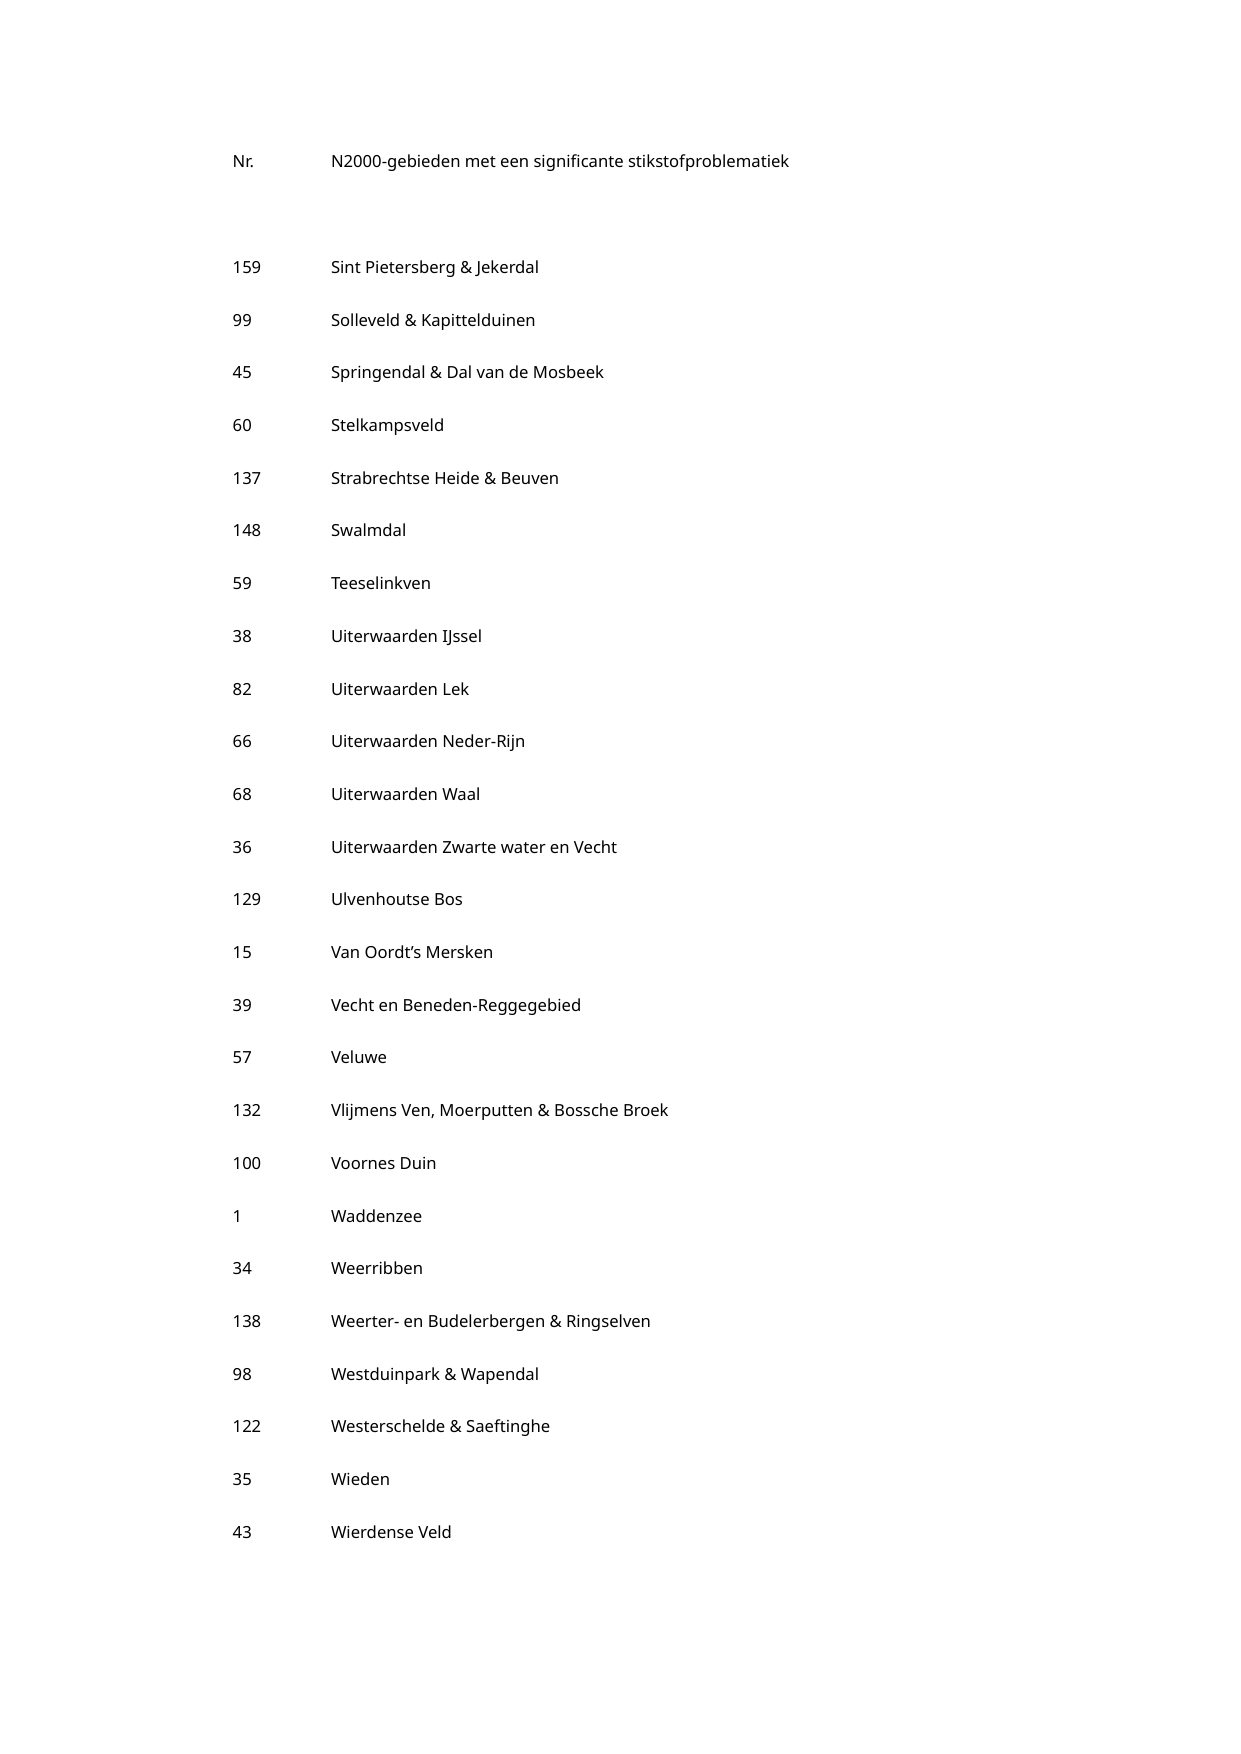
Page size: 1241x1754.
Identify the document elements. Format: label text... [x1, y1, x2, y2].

table_cell 39 [233, 993, 331, 1046]
table_cell 137 [233, 466, 331, 519]
table_cell 100 [233, 1151, 331, 1204]
table_cell 35 [233, 1468, 331, 1520]
table_cell 36 [233, 835, 331, 888]
table_cell 1 [233, 1204, 331, 1257]
table_cell Uiterwaarden Waal [331, 783, 1053, 835]
table_cell Swalmdal [331, 519, 1053, 572]
table_cell Springendal & Dal van de Mosbeek [331, 361, 1053, 413]
table_cell Uiterwaarden IJssel [331, 624, 1053, 677]
table_cell 99 [233, 308, 331, 361]
table_cell Uiterwaarden Neder-Rijn [331, 730, 1053, 782]
table_cell 148 [233, 519, 331, 572]
table_cell Stelkampsveld [331, 414, 1053, 466]
table_cell Westduinpark & Wapendal [331, 1362, 1053, 1415]
table_cell 98 [233, 1362, 331, 1415]
table_cell Uiterwaarden Lek [331, 677, 1053, 730]
table_cell 68 [233, 783, 331, 835]
table_cell 66 [233, 730, 331, 782]
table_cell Weerter- en Budelerbergen & Ringselven [331, 1310, 1053, 1362]
table_cell 57 [233, 1046, 331, 1099]
table_cell 159 [233, 255, 331, 308]
table_cell Teeselinkven [331, 572, 1053, 624]
table_cell Sint Pietersberg & Jekerdal [331, 255, 1053, 308]
table_cell 129 [233, 888, 331, 941]
table_header N2000-gebieden met een significante stikstofproblematiek [331, 150, 1053, 203]
table_cell Solleveld & Kapittelduinen [331, 308, 1053, 361]
table_cell Uiterwaarden Zwarte water en Vecht [331, 835, 1053, 888]
table_cell 60 [233, 414, 331, 466]
table_cell 138 [233, 1310, 331, 1362]
table_cell Wieden [331, 1468, 1053, 1520]
table_cell Strabrechtse Heide & Beuven [331, 466, 1053, 519]
table_cell Wierdense Veld [331, 1520, 1053, 1543]
table_cell 34 [233, 1257, 331, 1309]
table_cell Waddenzee [331, 1204, 1053, 1257]
table_cell [233, 203, 331, 255]
table_cell 15 [233, 941, 331, 993]
table_cell 38 [233, 624, 331, 677]
table_cell Voornes Duin [331, 1151, 1053, 1204]
table_cell 45 [233, 361, 331, 413]
table_cell Van Oordt’s Mersken [331, 941, 1053, 993]
table_cell Veluwe [331, 1046, 1053, 1099]
table_cell Vlijmens Ven, Moerputten & Bossche Broek [331, 1099, 1053, 1151]
table_cell [331, 203, 1053, 255]
table_cell 82 [233, 677, 331, 730]
table_cell 132 [233, 1099, 331, 1151]
table_cell 59 [233, 572, 331, 624]
table_cell Weerribben [331, 1257, 1053, 1309]
table_cell Westerschelde & Saeftinghe [331, 1415, 1053, 1468]
table_cell Vecht en Beneden-Reggegebied [331, 993, 1053, 1046]
table_cell 122 [233, 1415, 331, 1468]
table_header Nr. [233, 150, 331, 203]
table_cell Ulvenhoutse Bos [331, 888, 1053, 941]
table_cell 43 [233, 1520, 331, 1543]
